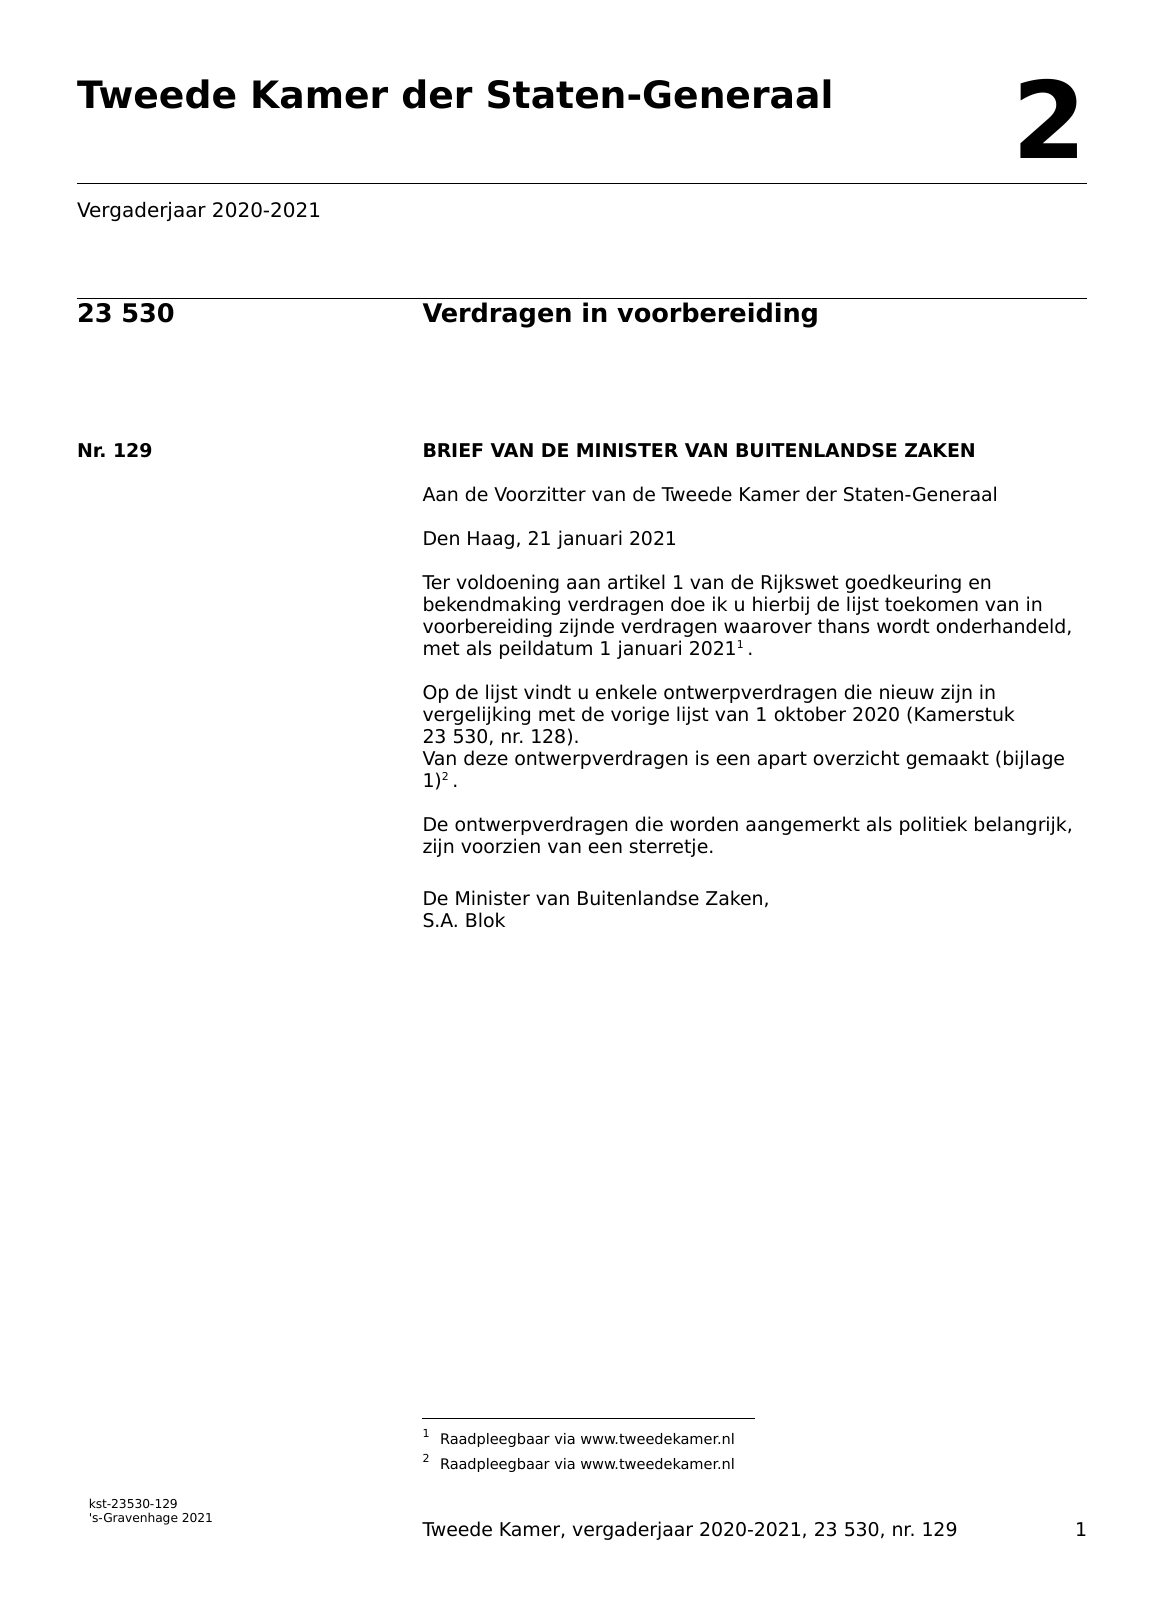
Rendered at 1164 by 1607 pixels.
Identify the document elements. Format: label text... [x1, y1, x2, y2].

text Den Haag, 21 januari 2021 [422, 528, 1087, 550]
text Op de lijst vindt u enkele ontwerpverdragen die nieuw zijn in vergelijking met de vorige lijst van 1 oktober 2020 (Kamerstuk 23 530, nr. 128). [422, 682, 1087, 748]
table_cell Vergaderjaar 2020-2021 [77, 184, 1087, 298]
text Aan de Voorzitter van de Tweede Kamer der Staten-Generaal [422, 484, 1087, 506]
subtitle 23 530 Verdragen in voorbereiding [77, 299, 1087, 329]
text Van deze ontwerpverdragen is een apart overzicht gemaakt (bijlage 1). [422, 748, 1087, 792]
table_header 2 [886, 59, 1087, 183]
text De ontwerpverdragen die worden aangemerkt als politiek belangrijk, zijn voorzien van een sterretje. [422, 814, 1087, 858]
text Raadpleegbaar via www.tweedekamer.nl [422, 1427, 1087, 1449]
text kst-23530-129 [88, 1497, 323, 1511]
text Raadpleegbaar via www.tweedekamer.nl [422, 1452, 1087, 1474]
table_header Tweede Kamer der Staten-Generaal [77, 59, 886, 183]
text 's-Gravenhage 2021 [88, 1511, 323, 1525]
text Ter voldoening aan artikel 1 van de Rijkswet goedkeuring en bekendmaking verdragen doe ik u hierbij de lijst toekomen van in voorbereiding zijnde verdragen waarover thans wordt onderhandeld, met als peildatum 1 januari 2021. [422, 572, 1087, 660]
text De Minister van Buitenlandse Zaken, S.A. Blok [422, 888, 1087, 932]
subtitle Nr. 129 BRIEF VAN DE MINISTER VAN BUITENLANDSE ZAKEN [77, 440, 1087, 462]
